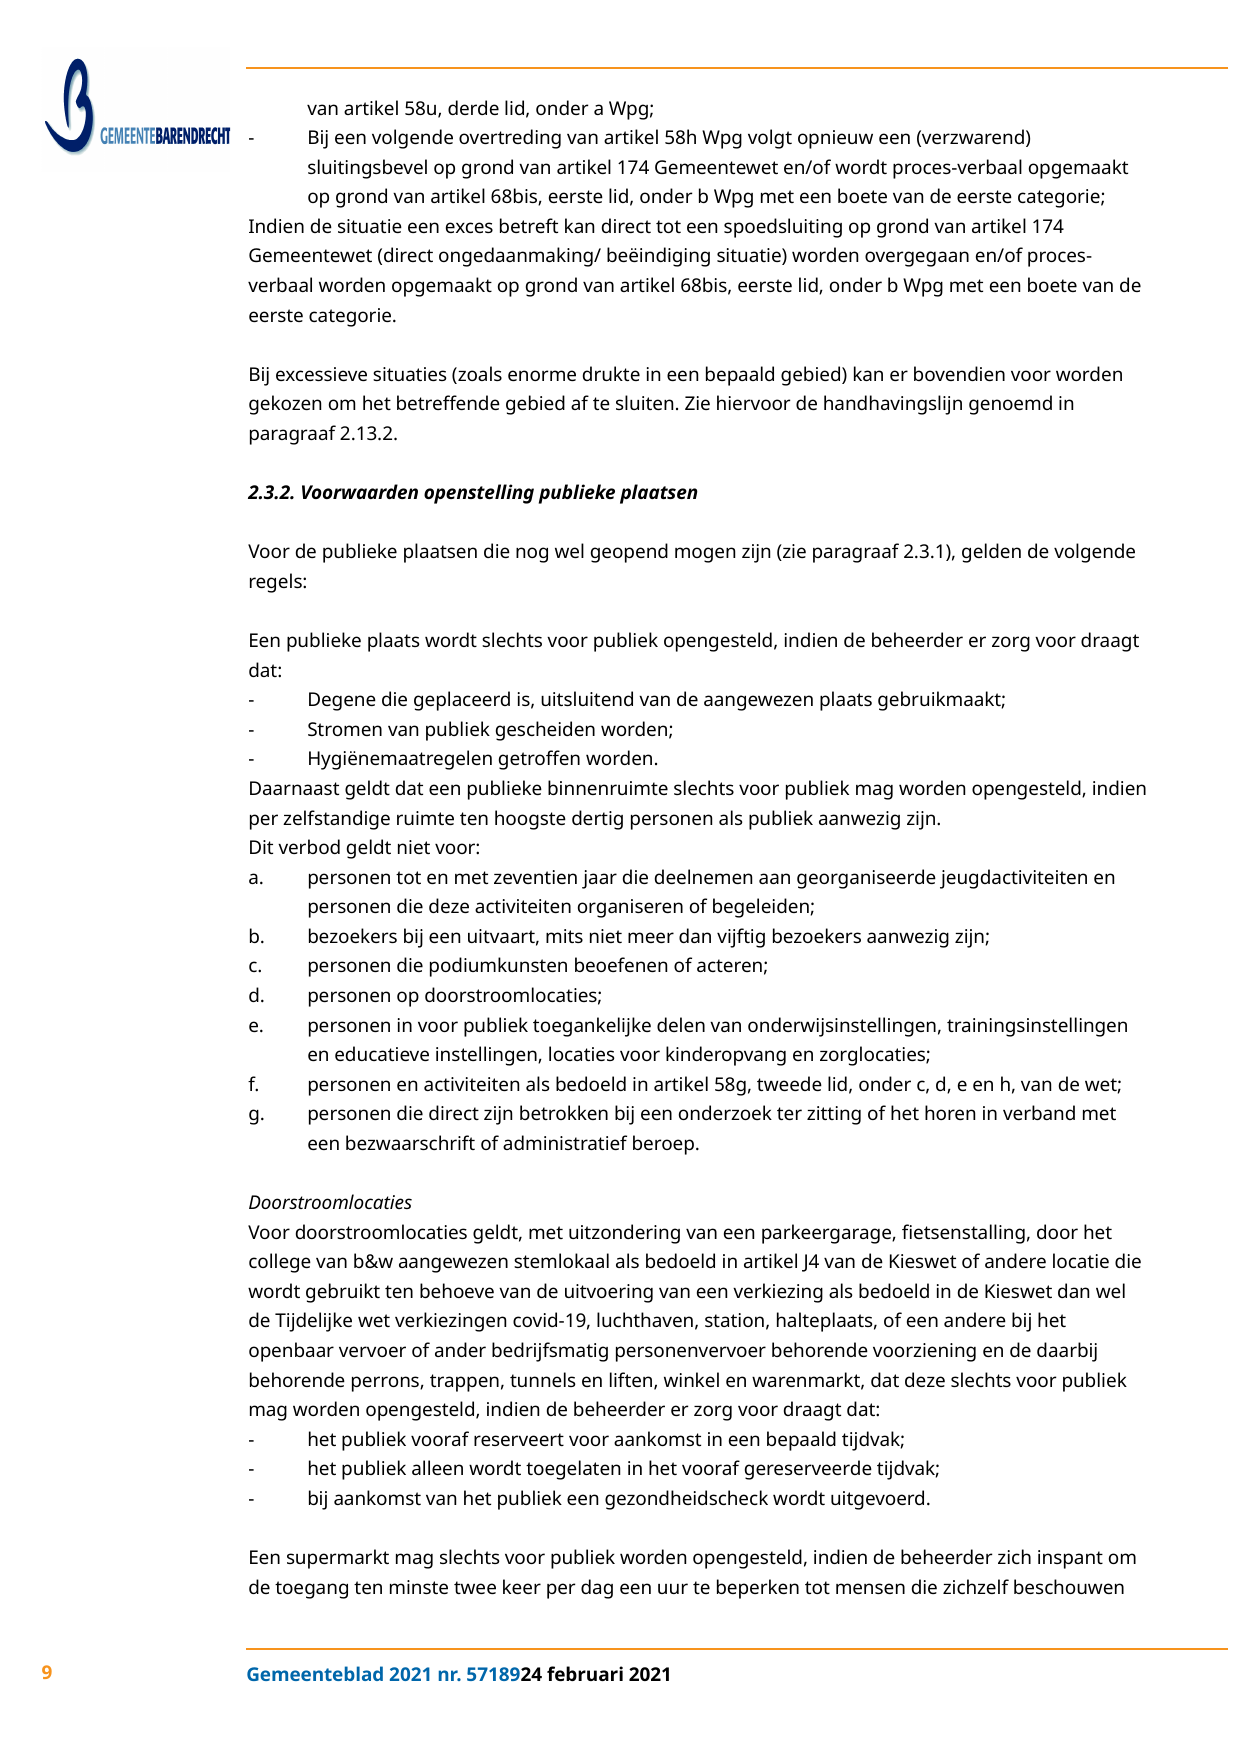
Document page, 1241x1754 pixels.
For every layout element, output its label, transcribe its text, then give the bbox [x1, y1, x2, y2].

text Voor de publieke plaatsen die nog wel geopend mogen zijn (zie paragraaf 2.3.1), gelden de volgende regels: [248, 538, 1152, 594]
text Een supermarkt mag slechts voor publiek worden opengesteld, indien de beheerder zich inspant om de toegang ten minste twee keer per dag een uur te beperken tot mensen die zichzelf beschouwen [248, 1544, 1152, 1600]
list bezoekers bij een uitvaart, mits niet meer dan vijftig bezoekers aanwezig zijn; [248, 923, 1152, 949]
list Degene die geplaceerd is, uitsluitend van de aangewezen plaats gebruikmaakt; [248, 686, 1152, 712]
list het publiek alleen wordt toegelaten in het vooraf gereserveerde tijdvak; [248, 1456, 1152, 1481]
list van artikel 58u, derde lid, onder a Wpg; [248, 95, 1152, 121]
list personen die podiumkunsten beoefenen of acteren; [248, 953, 1152, 978]
list het publiek vooraf reserveert voor aankomst in een bepaald tijdvak; [248, 1426, 1152, 1452]
text Dit verbod geldt niet voor: [248, 834, 1152, 860]
list personen tot en met zeventien jaar die deelnemen aan georganiseerde jeugdactiviteiten en personen die deze activiteiten organiseren of begeleiden; [248, 864, 1152, 919]
list Stromen van publiek gescheiden worden; [248, 716, 1152, 742]
text Een publieke plaats wordt slechts voor publiek opengesteld, indien de beheerder er zorg voor draagt dat: [248, 627, 1152, 683]
text Bij excessieve situaties (zoals enorme drukte in een bepaald gebied) kan er bovendien voor worden gekozen om het betreffende gebied af te sluiten. Zie hiervoor de handhavingslijn genoemd in paragraaf 2.13.2. [248, 361, 1152, 446]
text Voor doorstroomlocaties geldt, met uitzondering van een parkeergarage, fietsenstalling, door het college van b&w aangewezen stemlokaal als bedoeld in artikel J4 van de Kieswet of andere locatie die wordt gebruikt ten behoeve van de uitvoering van een verkiezing als bedoeld in de Kieswet dan wel de Tijdelijke wet verkiezingen covid-19, luchthaven, station, halteplaats, of een andere bij het openbaar vervoer of ander bedrijfsmatig personenvervoer behorende voorziening en de daarbij behorende perrons, trappen, tunnels en liften, winkel en warenmarkt, dat deze slechts voor publiek mag worden opengesteld, indien de beheerder er zorg voor draagt dat: [248, 1219, 1152, 1422]
list Hygiënemaatregelen getroffen worden. [248, 746, 1152, 771]
list bij aankomst van het publiek een gezondheidscheck wordt uitgevoerd. [248, 1485, 1152, 1511]
text Indien de situatie een exces betreft kan direct tot een spoedsluiting op grond van artikel 174 Gemeentewet (direct ongedaanmaking/ beëindiging situatie) worden overgegaan en/of proces-verbaal worden opgemaakt op grond van artikel 68bis, eerste lid, onder b Wpg met een boete van de eerste categorie. [248, 213, 1152, 328]
text Daarnaast geldt dat een publieke binnenruimte slechts voor publiek mag worden opengesteld, indien per zelfstandige ruimte ten hoogste dertig personen als publiek aanwezig zijn. [248, 775, 1152, 831]
text 2.3.2. Voorwaarden openstelling publieke plaatsen [248, 479, 1152, 505]
list personen op doorstroomlocaties; [248, 982, 1152, 1008]
list Bij een volgende overtreding van artikel 58h Wpg volgt opnieuw een (verzwarend) sluitingsbevel op grond van artikel 174 Gemeentewet en/of wordt proces-verbaal opgemaakt op grond van artikel 68bis, eerste lid, onder b Wpg met een boete van de eerste categorie; [248, 124, 1152, 209]
text Doorstroomlocaties [248, 1189, 1152, 1215]
list personen en activiteiten als bedoeld in artikel 58g, tweede lid, onder c, d, e en h, van de wet; [248, 1071, 1152, 1097]
picture [41, 47, 231, 172]
list personen in voor publiek toegankelijke delen van onderwijsinstellingen, trainingsinstellingen en educatieve instellingen, locaties voor kinderopvang en zorglocaties; [248, 1012, 1152, 1067]
list personen die direct zijn betrokken bij een onderzoek ter zitting of het horen in verband met een bezwaarschrift of administratief beroep. [248, 1101, 1152, 1156]
